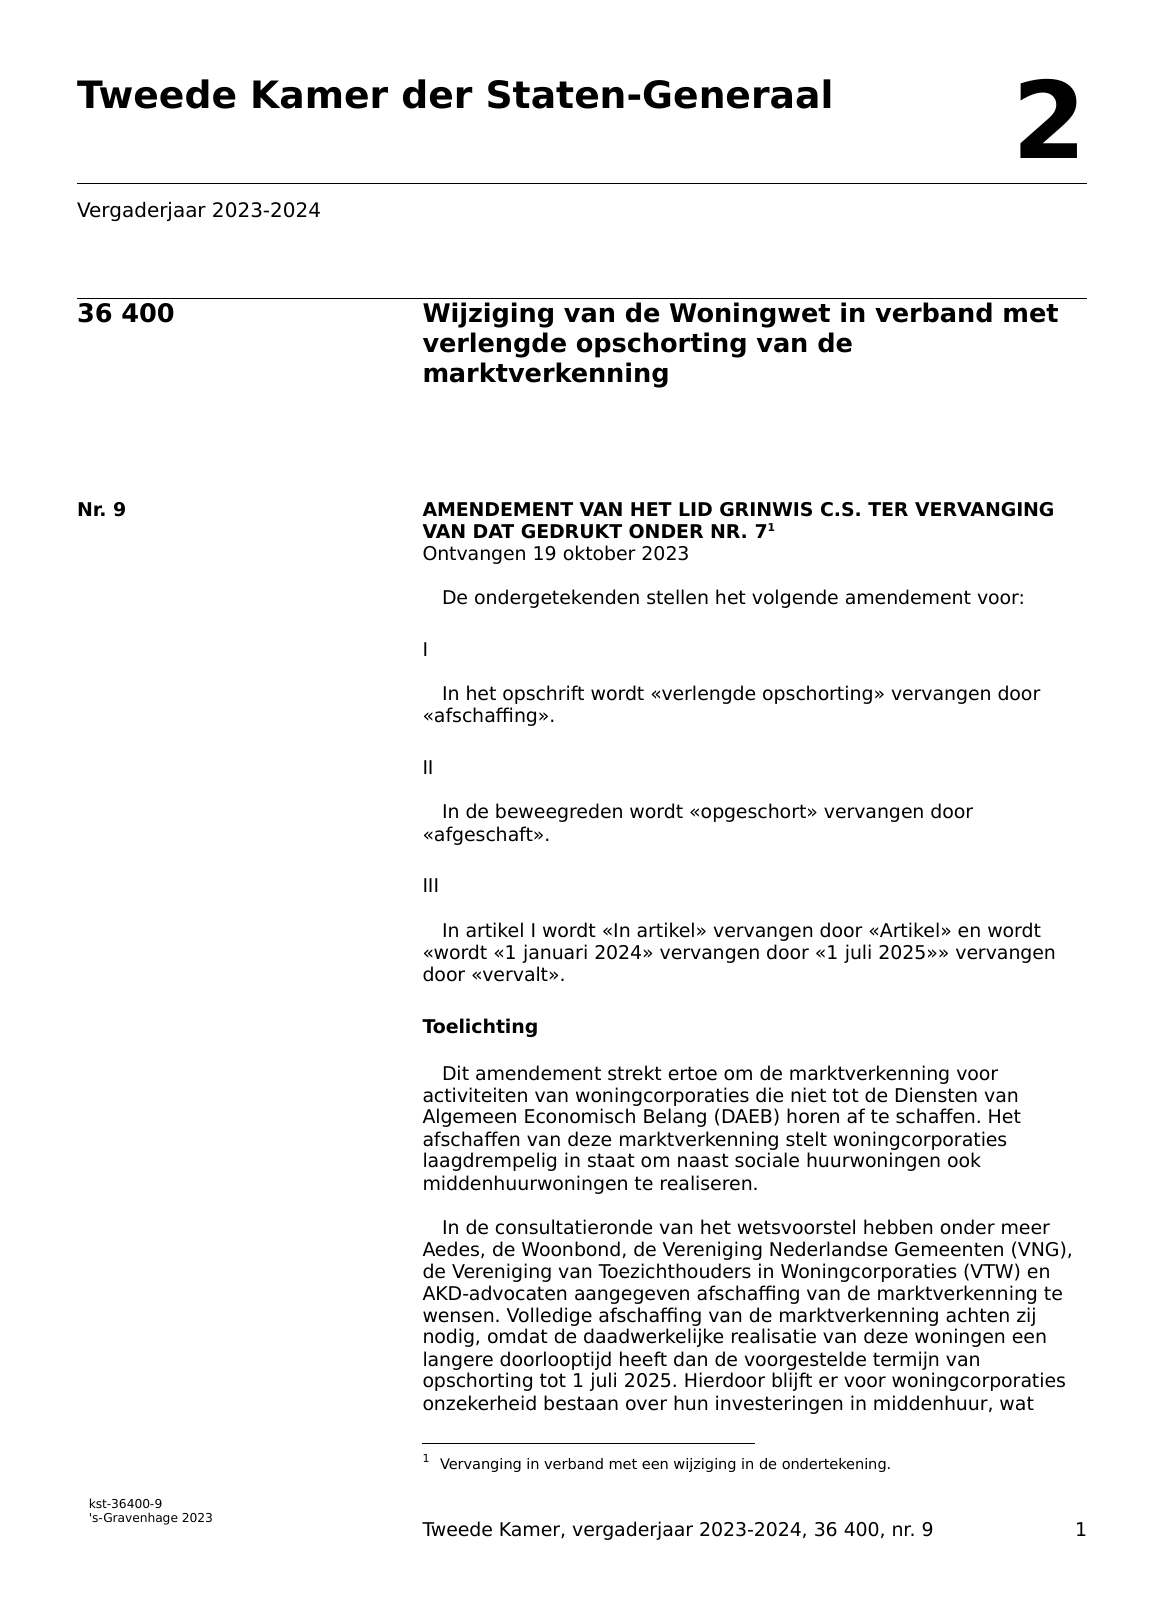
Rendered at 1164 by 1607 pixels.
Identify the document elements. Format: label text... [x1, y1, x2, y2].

table_header Tweede Kamer der Staten-Generaal [77, 59, 886, 183]
text 's-Gravenhage 2023 [88, 1511, 323, 1525]
text Vervanging in verband met een wijziging in de ondertekening. [422, 1452, 1087, 1474]
table_header 2 [886, 59, 1087, 183]
text In de consultatieronde van het wetsvoorstel hebben onder meer Aedes, de Woonbond, de Vereniging Nederlandse Gemeenten (VNG), de Vereniging van Toezichthouders in Woningcorporaties (VTW) en AKD-advocaten aangegeven afschaffing van de marktverkenning te wensen. Volledige afschaffing van de marktverkenning achten zij nodig, omdat de daadwerkelijke realisatie van deze woningen een langere doorlooptijd heeft dan de voorgestelde termijn van opschorting tot 1 juli 2025. Hierdoor blijft er voor woningcorporaties onzekerheid bestaan over hun investeringen in middenhuur, wat [422, 1217, 1087, 1414]
subtitle III [422, 875, 1087, 897]
subtitle 36 400 Wijziging van de Woningwet in verband met verlengde opschorting van de marktverkenning [77, 299, 1087, 388]
subtitle II [422, 757, 1087, 779]
subtitle Toelichting [422, 1016, 1087, 1037]
subtitle Nr. 9 AMENDEMENT VAN HET LID GRINWIS C.S. TER VERVANGING VAN DAT GEDRUKT ONDER NR. 7 [77, 499, 1087, 543]
text kst-36400-9 [88, 1497, 323, 1511]
text Ontvangen 19 oktober 2023 [422, 543, 1087, 565]
table_cell Vergaderjaar 2023-2024 [77, 184, 1087, 298]
text De ondergetekenden stellen het volgende amendement voor: [422, 587, 1087, 609]
text Dit amendement strekt ertoe om de marktverkenning voor activiteiten van woningcorporaties die niet tot de Diensten van Algemeen Economisch Belang (DAEB) horen af te schaffen. Het afschaffen van deze marktverkenning stelt woningcorporaties laagdrempelig in staat om naast sociale huurwoningen ook middenhuurwoningen te realiseren. [422, 1062, 1087, 1194]
subtitle I [422, 639, 1087, 661]
text In de beweegreden wordt «opgeschort» vervangen door «afgeschaft». [422, 801, 1087, 845]
text In het opschrift wordt «verlengde opschorting» vervangen door «afschaffing». [422, 683, 1087, 727]
text In artikel I wordt «In artikel» vervangen door «Artikel» en wordt «wordt «1 januari 2024» vervangen door «1 juli 2025»» vervangen door «vervalt». [422, 919, 1087, 986]
